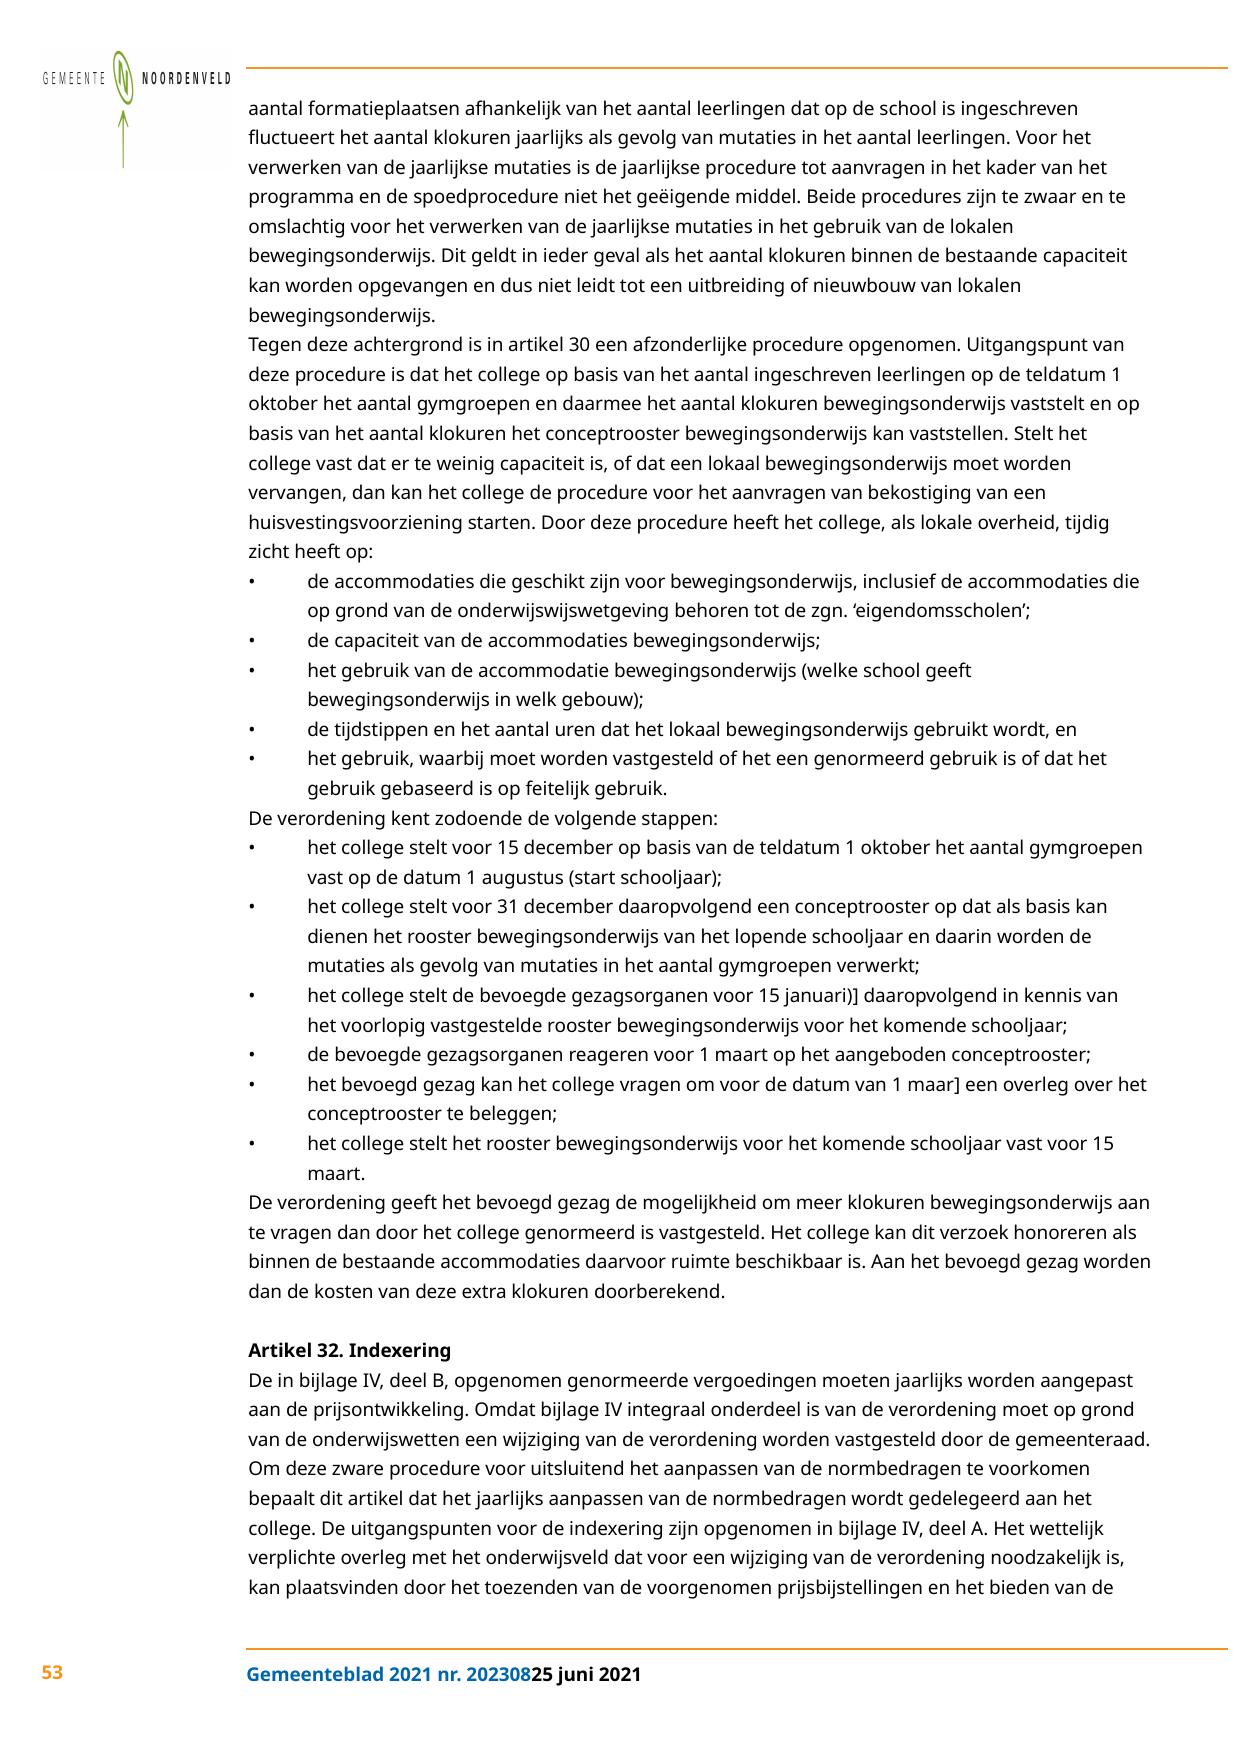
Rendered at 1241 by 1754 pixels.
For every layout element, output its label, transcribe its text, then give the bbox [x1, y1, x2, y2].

list het bevoegd gezag kan het college vragen om voor de datum van 1 maar] een overleg over het conceptrooster te beleggen; [248, 1071, 1152, 1126]
list het college stelt het rooster bewegingsonderwijs voor het komende schooljaar vast voor 15 maart. [248, 1130, 1152, 1186]
text Artikel 32. Indexering [248, 1337, 1152, 1363]
text De verordening kent zodoende de volgende stappen: [248, 805, 1152, 831]
list de capaciteit van de accommodaties bewegingsonderwijs; [248, 627, 1152, 653]
list de bevoegde gezagsorganen reageren voor 1 maart op het aangeboden conceptrooster; [248, 1041, 1152, 1067]
list de accommodaties die geschikt zijn voor bewegingsonderwijs, inclusief de accommodaties die op grond van de onderwijswijswetgeving behoren tot de zgn. ‘eigendomsscholen’; [248, 568, 1152, 623]
list het college stelt voor 31 december daaropvolgend een conceptrooster op dat als basis kan dienen het rooster bewegingsonderwijs van het lopende schooljaar en daarin worden de mutaties als gevolg van mutaties in het aantal gymgroepen verwerkt; [248, 893, 1152, 978]
list het gebruik van de accommodatie bewegingsonderwijs (welke school geeft bewegingsonderwijs in welk gebouw); [248, 657, 1152, 712]
text De in bijlage IV, deel B, opgenomen genormeerde vergoedingen moeten jaarlijks worden aangepast aan de prijsontwikkeling. Omdat bijlage IV integraal onderdeel is van de verordening moet op grond van de onderwijswetten een wijziging van de verordening worden vastgesteld door de gemeenteraad. Om deze zware procedure voor uitsluitend het aanpassen van de normbedragen te voorkomen bepaalt dit artikel dat het jaarlijks aanpassen van de normbedragen wordt gedelegeerd aan het college. De uitgangspunten voor de indexering zijn opgenomen in bijlage IV, deel A. Het wettelijk verplichte overleg met het onderwijsveld dat voor een wijziging van de verordening noodzakelijk is, kan plaatsvinden door het toezenden van de voorgenomen prijsbijstellingen en het bieden van de [248, 1367, 1152, 1600]
picture [41, 47, 231, 172]
text Tegen deze achtergrond is in artikel 30 een afzonderlijke procedure opgenomen. Uitgangspunt van deze procedure is dat het college op basis van het aantal ingeschreven leerlingen op de teldatum 1 oktober het aantal gymgroepen en daarmee het aantal klokuren bewegingsonderwijs vaststelt en op basis van het aantal klokuren het conceptrooster bewegingsonderwijs kan vaststellen. Stelt het college vast dat er te weinig capaciteit is, of dat een lokaal bewegingsonderwijs moet worden vervangen, dan kan het college de procedure voor het aanvragen van bekostiging van een huisvestingsvoorziening starten. Door deze procedure heeft het college, als lokale overheid, tijdig zicht heeft op: [248, 331, 1152, 564]
list het college stelt voor 15 december op basis van de teldatum 1 oktober het aantal gymgroepen vast op de datum 1 augustus (start schooljaar); [248, 834, 1152, 890]
text aantal formatieplaatsen afhankelijk van het aantal leerlingen dat op de school is ingeschreven fluctueert het aantal klokuren jaarlijks als gevolg van mutaties in het aantal leerlingen. Voor het verwerken van de jaarlijkse mutaties is de jaarlijkse procedure tot aanvragen in het kader van het programma en de spoedprocedure niet het geëigende middel. Beide procedures zijn te zwaar en te omslachtig voor het verwerken van de jaarlijkse mutaties in het gebruik van de lokalen bewegingsonderwijs. Dit geldt in ieder geval als het aantal klokuren binnen de bestaande capaciteit kan worden opgevangen en dus niet leidt tot een uitbreiding of nieuwbouw van lokalen bewegingsonderwijs. [248, 95, 1152, 328]
text De verordening geeft het bevoegd gezag de mogelijkheid om meer klokuren bewegingsonderwijs aan te vragen dan door het college genormeerd is vastgesteld. Het college kan dit verzoek honoreren als binnen de bestaande accommodaties daarvoor ruimte beschikbaar is. Aan het bevoegd gezag worden dan de kosten van deze extra klokuren doorberekend. [248, 1189, 1152, 1304]
list de tijdstippen en het aantal uren dat het lokaal bewegingsonderwijs gebruikt wordt, en [248, 716, 1152, 742]
list het college stelt de bevoegde gezagsorganen voor 15 januari)] daaropvolgend in kennis van het voorlopig vastgestelde rooster bewegingsonderwijs voor het komende schooljaar; [248, 982, 1152, 1038]
list het gebruik, waarbij moet worden vastgesteld of het een genormeerd gebruik is of dat het gebruik gebaseerd is op feitelijk gebruik. [248, 746, 1152, 801]
